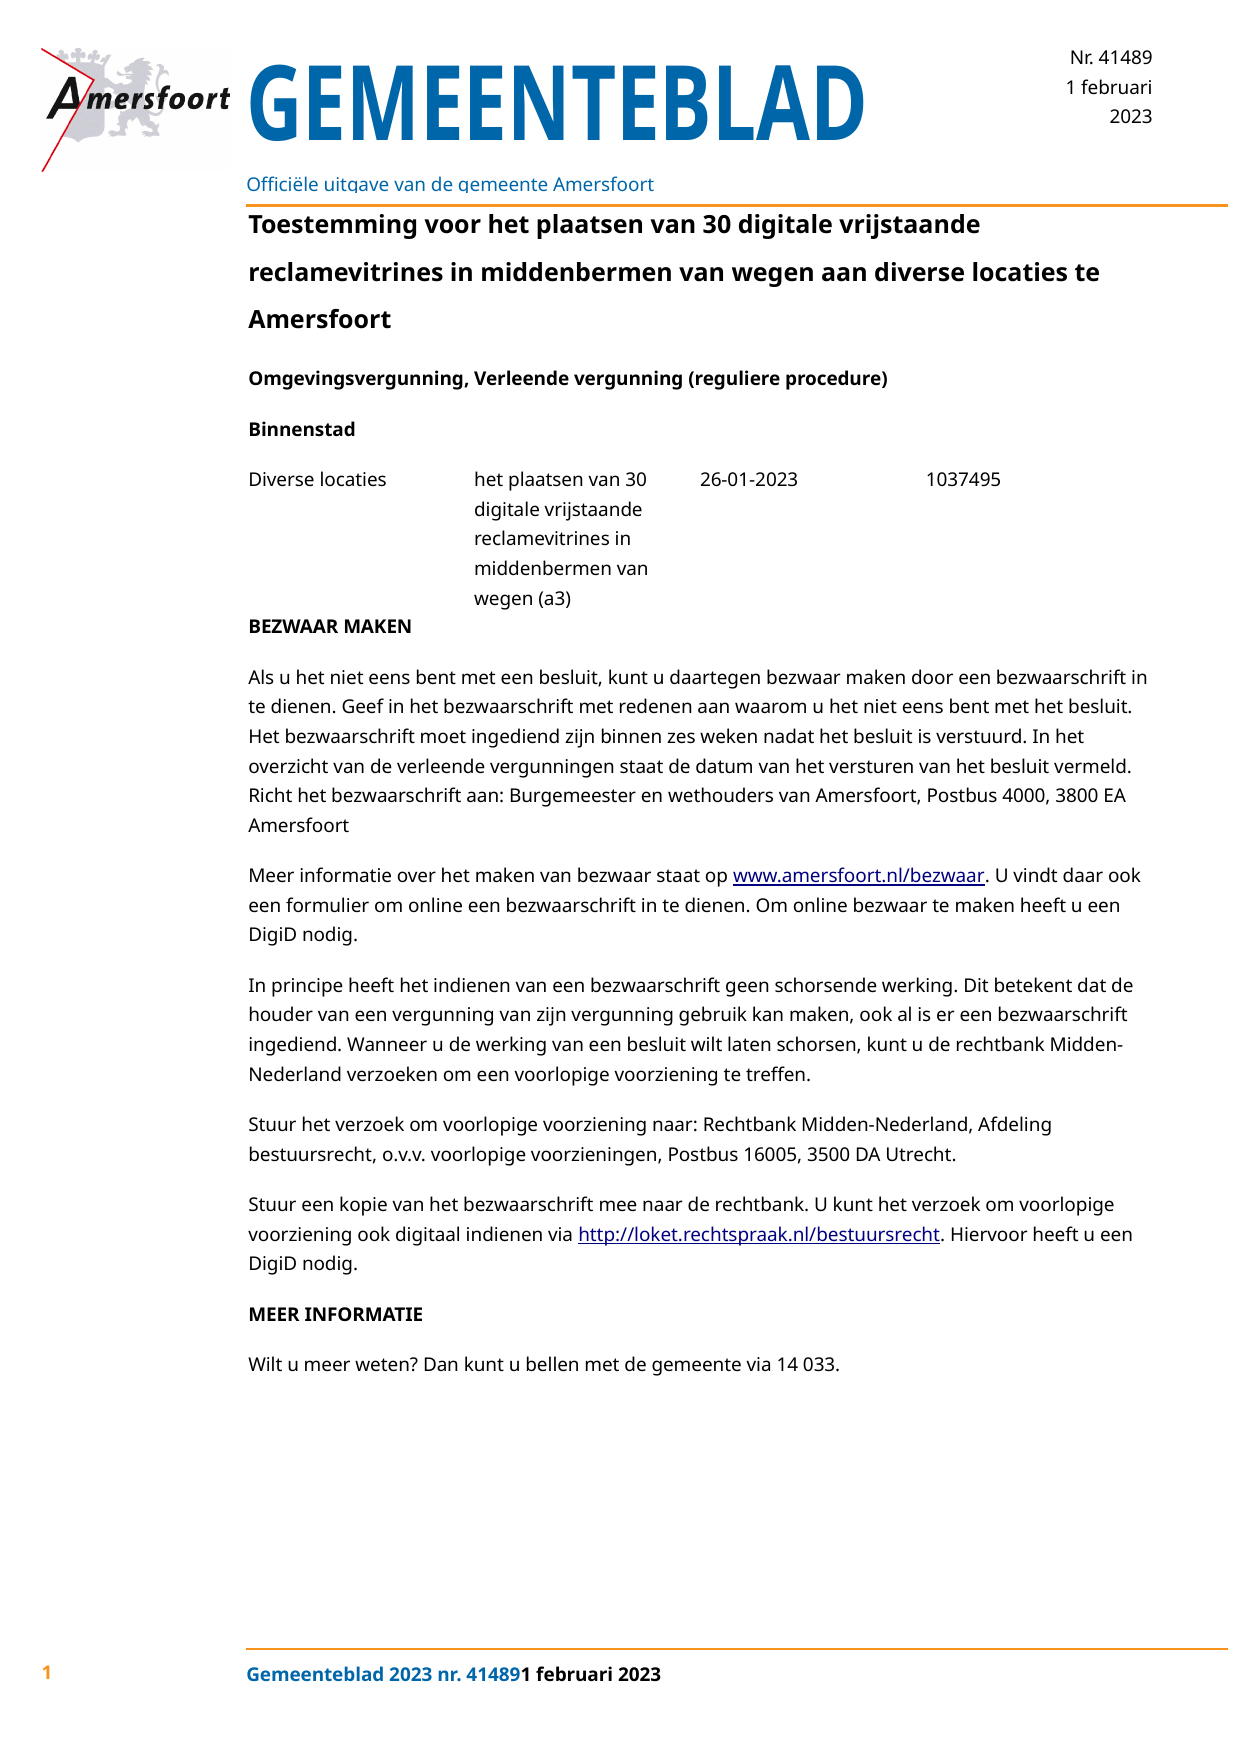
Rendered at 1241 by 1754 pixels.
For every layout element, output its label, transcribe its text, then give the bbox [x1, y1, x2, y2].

text Als u het niet eens bent met een besluit, kunt u daartegen bezwaar maken door een bezwaarschrift in te dienen. Geef in het bezwaarschrift met redenen aan waarom u het niet eens bent met het besluit. Het bezwaarschrift moet ingediend zijn binnen zes weken nadat het besluit is verstuurd. In het overzicht van de verleende vergunningen staat de datum van het versturen van het besluit vermeld. Richt het bezwaarschrift aan: Burgemeester en wethouders van Amersfoort, Postbus 4000, 3800 EA Amersfoort [248, 664, 1152, 838]
table_header 26-01-2023 [700, 466, 926, 611]
text In principe heeft het indienen van een bezwaarschrift geen schorsende werking. Dit betekent dat de houder van een vergunning van zijn vergunning gebruik kan maken, ook al is er een bezwaarschrift ingediend. Wanneer u de werking van een besluit wilt laten schorsen, kunt u de rechtbank Midden-Nederland verzoeken om een voorlopige voorziening te treffen. [248, 972, 1152, 1087]
text Meer informatie over het maken van bezwaar staat op www.amersfoort.nl/bezwaar. U vindt daar ook een formulier om online een bezwaarschrift in te dienen. Om online bezwaar te maken heeft u een DigiD nodig. [248, 862, 1152, 947]
text BEZWAAR MAKEN [248, 614, 1152, 639]
text Toestemming voor het plaatsen van 30 digitale vrijstaande reclamevitrines in middenbermen van wegen aan diverse locaties te Amersfoort [248, 207, 1152, 336]
text MEER INFORMATIE [248, 1301, 1152, 1327]
text Binnenstad [248, 416, 1152, 442]
text Wilt u meer weten? Dan kunt u bellen met de gemeente via 14 033. [248, 1351, 1152, 1377]
picture [41, 47, 231, 172]
table_header Diverse locaties [248, 466, 474, 611]
text Stuur het verzoek om voorlopige voorziening naar: Rechtbank Midden-Nederland, Afdeling bestuursrecht, o.v.v. voorlopige voorzieningen, Postbus 16005, 3500 DA Utrecht. [248, 1111, 1152, 1167]
text Omgevingsvergunning, Verleende vergunning (reguliere procedure) [248, 366, 1152, 391]
table_header het plaatsen van 30 digitale vrijstaande reclamevitrines in middenbermen van wegen (a3) [474, 466, 700, 611]
text Stuur een kopie van het bezwaarschrift mee naar de rechtbank. U kunt het verzoek om voorlopige voorziening ook digitaal indienen via http://loket.rechtspraak.nl/bestuursrecht. Hiervoor heeft u een DigiD nodig. [248, 1191, 1152, 1276]
table_header 1037495 [926, 466, 1152, 611]
